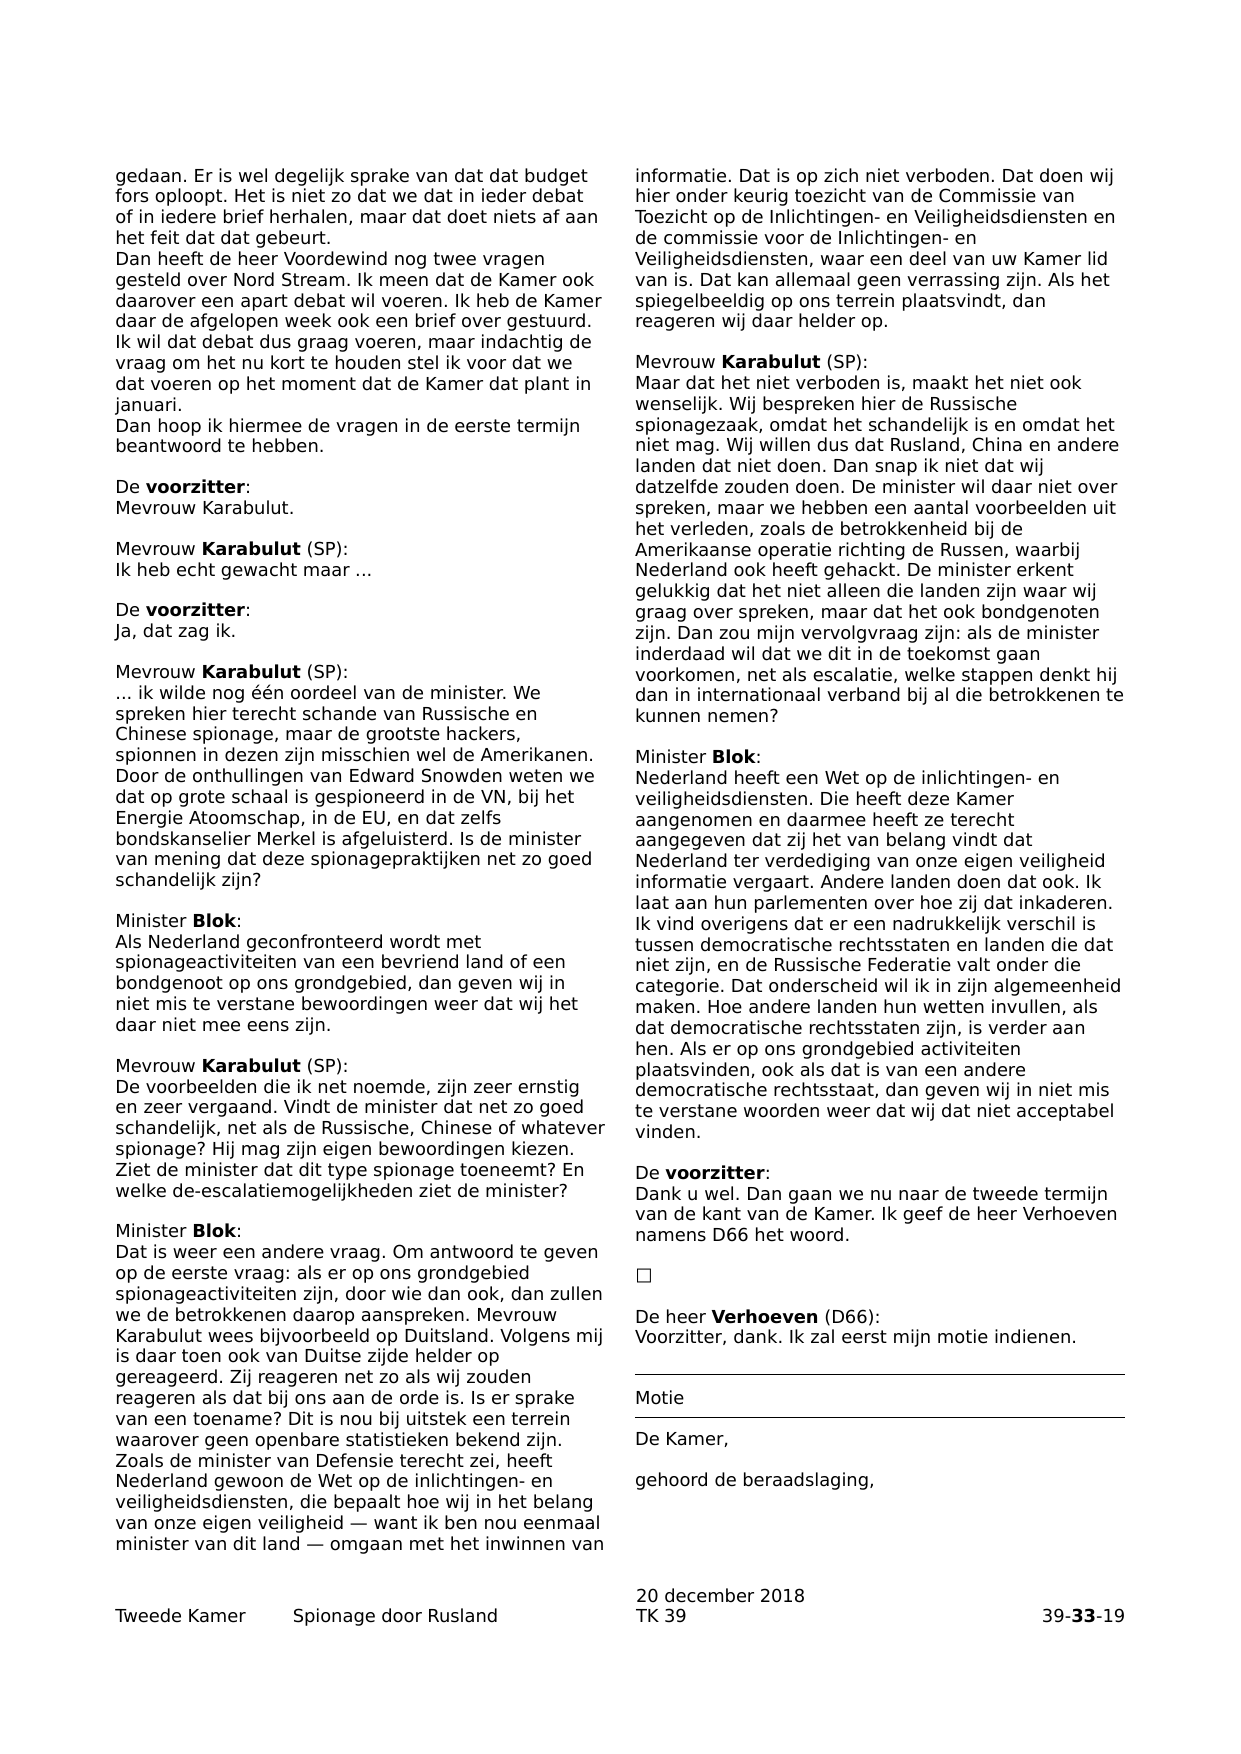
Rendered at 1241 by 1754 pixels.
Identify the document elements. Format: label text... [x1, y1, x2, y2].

text Mevrouw Karabulut (SP): [115, 662, 605, 682]
text Mevrouw Karabulut. [115, 498, 605, 518]
text Voorzitter, dank. Ik zal eerst mijn motie indienen. [635, 1327, 1125, 1348]
text gehoord de beraadslaging, [635, 1469, 1125, 1490]
text De voorbeelden die ik net noemde, zijn zeer ernstig en zeer vergaand. Vindt de minister dat net zo goed schandelijk, net als de Russische, Chinese of whatever spionage? Hij mag zijn eigen bewoordingen kiezen. Ziet de minister dat dit type spionage toeneemt? En welke de-escalatiemogelijkheden ziet de minister? [115, 1076, 605, 1201]
text gedaan. Er is wel degelijk sprake van dat dat budget fors oploopt. Het is niet zo dat we dat in ieder debat of in iedere brief herhalen, maar dat doet niets af aan het feit dat dat gebeurt. [115, 165, 605, 249]
text De voorzitter: [115, 600, 605, 621]
text Maar dat het niet verboden is, maakt het niet ook wenselijk. Wij bespreken hier de Russische spionagezaak, omdat het schandelijk is en omdat het niet mag. Wij willen dus dat Rusland, China en andere landen dat niet doen. Dan snap ik niet dat wij datzelfde zouden doen. De minister wil daar niet over spreken, maar we hebben een aantal voorbeelden uit het verleden, zoals de betrokkenheid bij de Amerikaanse operatie richting de Russen, waarbij Nederland ook heeft gehackt. De minister erkent gelukkig dat het niet alleen die landen zijn waar wij graag over spreken, maar dat het ook bondgenoten zijn. Dan zou mijn vervolgvraag zijn: als de minister inderdaad wil dat we dit in de toekomst gaan voorkomen, net als escalatie, welke stappen denkt hij dan in internationaal verband bij al die betrokkenen te kunnen nemen? [635, 373, 1125, 727]
text Minister Blok: [635, 747, 1125, 768]
text Ja, dat zag ik. [115, 621, 605, 642]
text Als Nederland geconfronteerd wordt met spionageactiviteiten van een bevriend land of een bondgenoot op ons grondgebied, dan geven wij in niet mis te verstane bewoordingen weer dat wij het daar niet mee eens zijn. [115, 931, 605, 1036]
text Mevrouw Karabulut (SP): [115, 538, 605, 559]
text Minister Blok: [115, 911, 605, 931]
text ⬜ [635, 1266, 1125, 1287]
text Minister Blok: [115, 1221, 605, 1242]
text Motie [635, 1388, 1125, 1409]
text Mevrouw Karabulut (SP): [635, 352, 1125, 373]
text De voorzitter: [635, 1163, 1125, 1183]
text Dat is weer een andere vraag. Om antwoord te geven op de eerste vraag: als er op ons grondgebied spionageactiviteiten zijn, door wie dan ook, dan zullen we de betrokkenen daarop aanspreken. Mevrouw Karabulut wees bijvoorbeeld op Duitsland. Volgens mij is daar toen ook van Duitse zijde helder op gereageerd. Zij reageren net zo als wij zouden reageren als dat bij ons aan de orde is. Is er sprake van een toename? Dit is nou bij uitstek een terrein waarover geen openbare statistieken bekend zijn. Zoals de minister van Defensie terecht zei, heeft Nederland gewoon de Wet op de inlichtingen- en veiligheidsdiensten, die bepaalt hoe wij in het belang van onze eigen veiligheid — want ik ben nou eenmaal minister van dit land — omgaan met het inwinnen van [115, 1242, 605, 1554]
text Nederland heeft een Wet op de inlichtingen- en veiligheidsdiensten. Die heeft deze Kamer aangenomen en daarmee heeft ze terecht aangegeven dat zij het van belang vindt dat Nederland ter verdediging van onze eigen veiligheid informatie vergaart. Andere landen doen dat ook. Ik laat aan hun parlementen over hoe zij dat inkaderen. Ik vind overigens dat er een nadrukkelijk verschil is tussen democratische rechtsstaten en landen die dat niet zijn, en de Russische Federatie valt onder die categorie. Dat onderscheid wil ik in zijn algemeenheid maken. Hoe andere landen hun wetten invullen, als dat democratische rechtsstaten zijn, is verder aan hen. Als er op ons grondgebied activiteiten plaatsvinden, ook als dat is van een andere democratische rechtsstaat, dan geven wij in niet mis te verstane woorden weer dat wij dat niet acceptabel vinden. [635, 768, 1125, 1143]
text De voorzitter: [115, 477, 605, 498]
text ... ik wilde nog één oordeel van de minister. We spreken hier terecht schande van Russische en Chinese spionage, maar de grootste hackers, spionnen in dezen zijn misschien wel de Amerikanen. Door de onthullingen van Edward Snowden weten we dat op grote schaal is gespioneerd in de VN, bij het Energie Atoomschap, in de EU, en dat zelfs bondskanselier Merkel is afgeluisterd. Is de minister van mening dat deze spionagepraktijken net zo goed schandelijk zijn? [115, 682, 605, 891]
text De heer Verhoeven (D66): [635, 1307, 1125, 1327]
text Ik heb echt gewacht maar ... [115, 559, 605, 580]
text Dan heeft de heer Voordewind nog twee vragen gesteld over Nord Stream. Ik meen dat de Kamer ook daarover een apart debat wil voeren. Ik heb de Kamer daar de afgelopen week ook een brief over gestuurd. Ik wil dat debat dus graag voeren, maar indachtig de vraag om het nu kort te houden stel ik voor dat we dat voeren op het moment dat de Kamer dat plant in januari. [115, 249, 605, 415]
text Dank u wel. Dan gaan we nu naar de tweede termijn van de kant van de Kamer. Ik geef de heer Verhoeven namens D66 het woord. [635, 1183, 1125, 1246]
text Dan hoop ik hiermee de vragen in de eerste termijn beantwoord te hebben. [115, 415, 605, 457]
text informatie. Dat is op zich niet verboden. Dat doen wij hier onder keurig toezicht van de Commissie van Toezicht op de Inlichtingen- en Veiligheidsdiensten en de commissie voor de Inlichtingen- en Veiligheidsdiensten, waar een deel van uw Kamer lid van is. Dat kan allemaal geen verrassing zijn. Als het spiegelbeeldig op ons terrein plaatsvindt, dan reageren wij daar helder op. [635, 165, 1125, 332]
text De Kamer, [635, 1429, 1125, 1449]
text Mevrouw Karabulut (SP): [115, 1056, 605, 1076]
